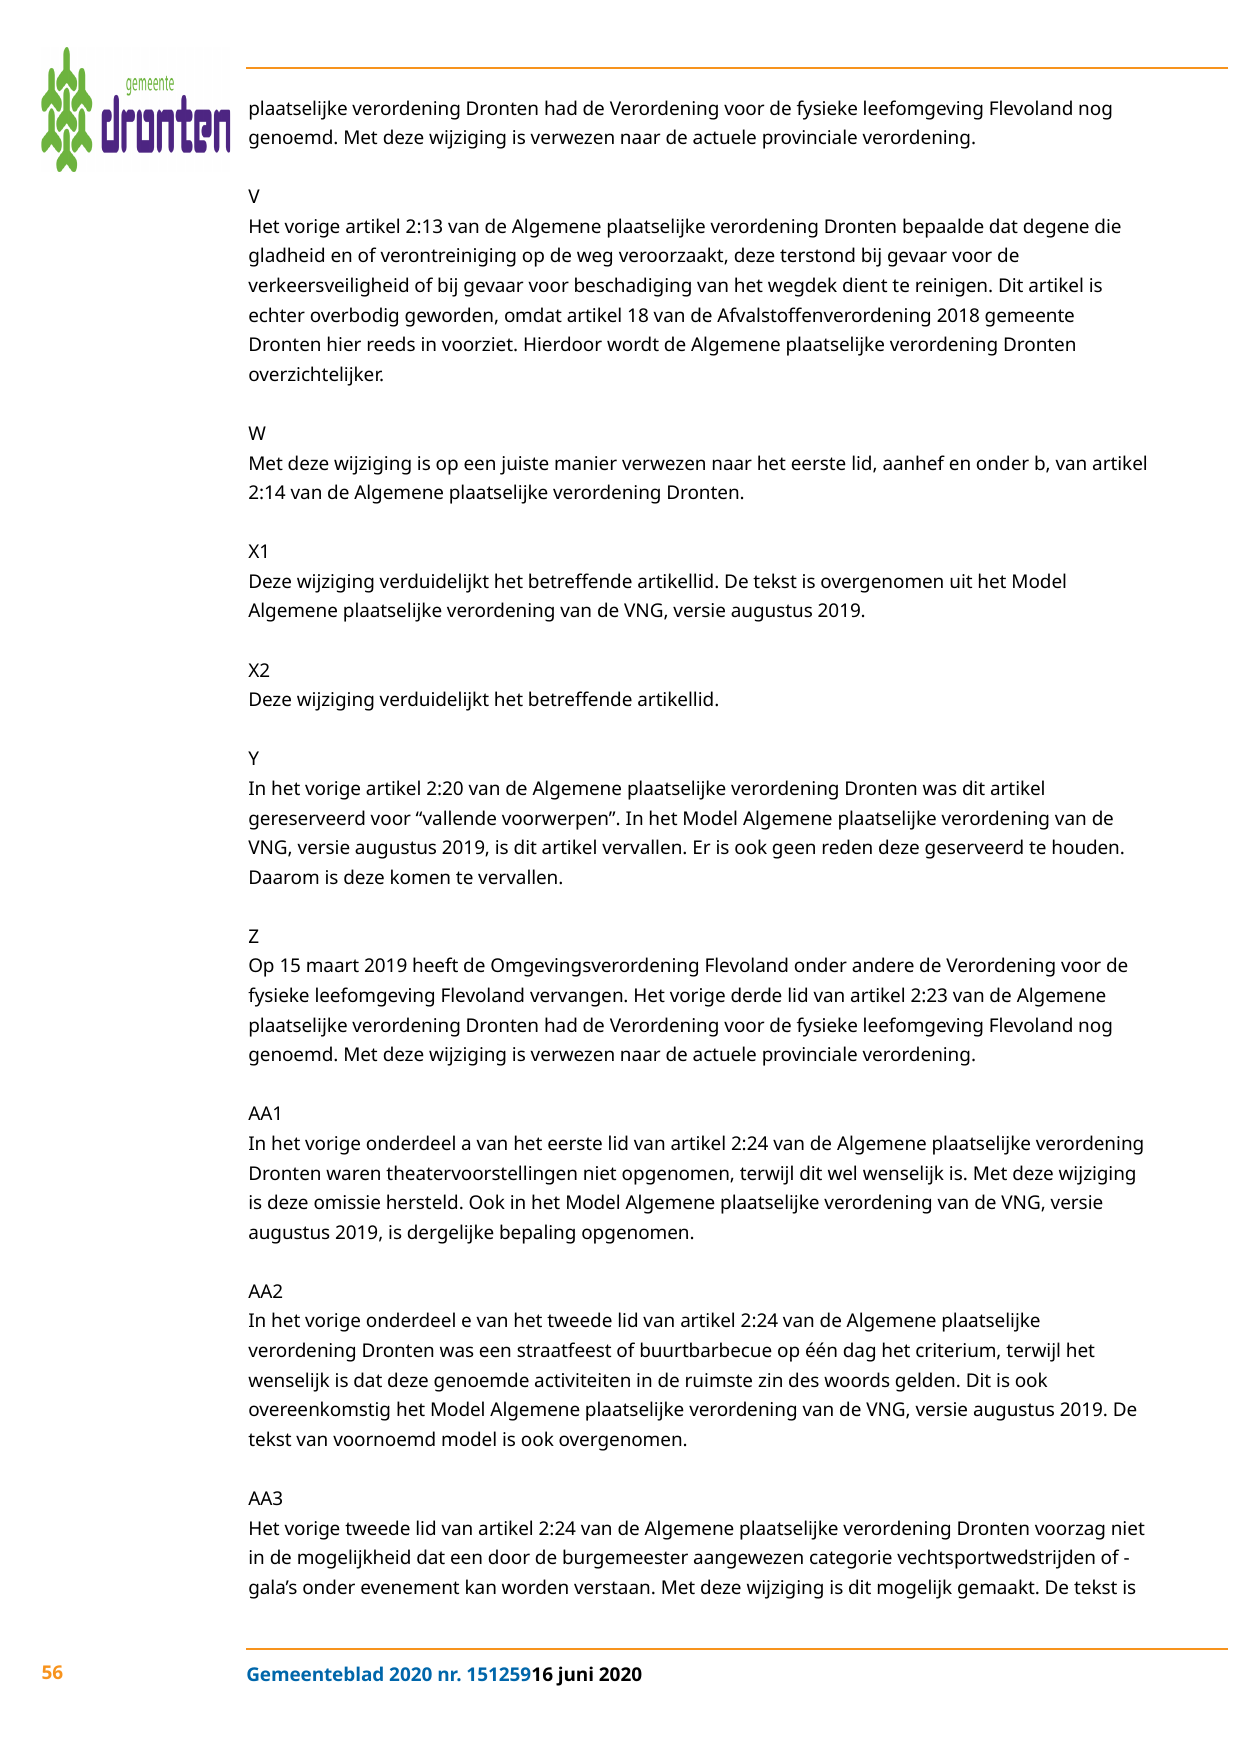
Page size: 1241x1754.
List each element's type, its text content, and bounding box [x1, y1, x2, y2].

text Z [248, 923, 1152, 949]
text Het vorige artikel 2:13 van de Algemene plaatselijke verordening Dronten bepaalde dat degene die gladheid en of verontreiniging op de weg veroorzaakt, deze terstond bij gevaar voor de verkeersveiligheid of bij gevaar voor beschadiging van het wegdek dient te reinigen. Dit artikel is echter overbodig geworden, omdat artikel 18 van de Afvalstoffenverordening 2018 gemeente Dronten hier reeds in voorziet. Hierdoor wordt de Algemene plaatselijke verordening Dronten overzichtelijker. [248, 213, 1152, 387]
text AA3 [248, 1485, 1152, 1511]
picture [41, 47, 231, 172]
text AA1 [248, 1101, 1152, 1126]
text In het vorige onderdeel e van het tweede lid van artikel 2:24 van de Algemene plaatselijke verordening Dronten was een straatfeest of buurtbarbecue op één dag het criterium, terwijl het wenselijk is dat deze genoemde activiteiten in de ruimste zin des woords gelden. Dit is ook overeenkomstig het Model Algemene plaatselijke verordening van de VNG, versie augustus 2019. De tekst van voornoemd model is ook overgenomen. [248, 1308, 1152, 1452]
text In het vorige onderdeel a van het eerste lid van artikel 2:24 van de Algemene plaatselijke verordening Dronten waren theatervoorstellingen niet opgenomen, terwijl dit wel wenselijk is. Met deze wijziging is deze omissie hersteld. Ook in het Model Algemene plaatselijke verordening van de VNG, versie augustus 2019, is dergelijke bepaling opgenomen. [248, 1130, 1152, 1245]
text Y [248, 746, 1152, 771]
text X2 [248, 657, 1152, 683]
text AA2 [248, 1278, 1152, 1304]
text V [248, 183, 1152, 209]
text Op 15 maart 2019 heeft de Omgevingsverordening Flevoland onder andere de Verordening voor de fysieke leefomgeving Flevoland vervangen. Het vorige derde lid van artikel 2:23 van de Algemene plaatselijke verordening Dronten had de Verordening voor de fysieke leefomgeving Flevoland nog genoemd. Met deze wijziging is verwezen naar de actuele provinciale verordening. [248, 953, 1152, 1067]
text Met deze wijziging is op een juiste manier verwezen naar het eerste lid, aanhef en onder b, van artikel 2:14 van de Algemene plaatselijke verordening Dronten. [248, 450, 1152, 505]
text In het vorige artikel 2:20 van de Algemene plaatselijke verordening Dronten was dit artikel gereserveerd voor “vallende voorwerpen”. In het Model Algemene plaatselijke verordening van de VNG, versie augustus 2019, is dit artikel vervallen. Er is ook geen reden deze geserveerd te houden. Daarom is deze komen te vervallen. [248, 775, 1152, 890]
text Deze wijziging verduidelijkt het betreffende artikellid. De tekst is overgenomen uit het Model Algemene plaatselijke verordening van de VNG, versie augustus 2019. [248, 568, 1152, 623]
text plaatselijke verordening Dronten had de Verordening voor de fysieke leefomgeving Flevoland nog genoemd. Met deze wijziging is verwezen naar de actuele provinciale verordening. [248, 95, 1152, 150]
text W [248, 420, 1152, 446]
text Het vorige tweede lid van artikel 2:24 van de Algemene plaatselijke verordening Dronten voorzag niet in de mogelijkheid dat een door de burgemeester aangewezen categorie vechtsportwedstrijden of -gala’s onder evenement kan worden verstaan. Met deze wijziging is dit mogelijk gemaakt. De tekst is [248, 1515, 1152, 1600]
text X1 [248, 538, 1152, 564]
text Deze wijziging verduidelijkt het betreffende artikellid. [248, 686, 1152, 712]
